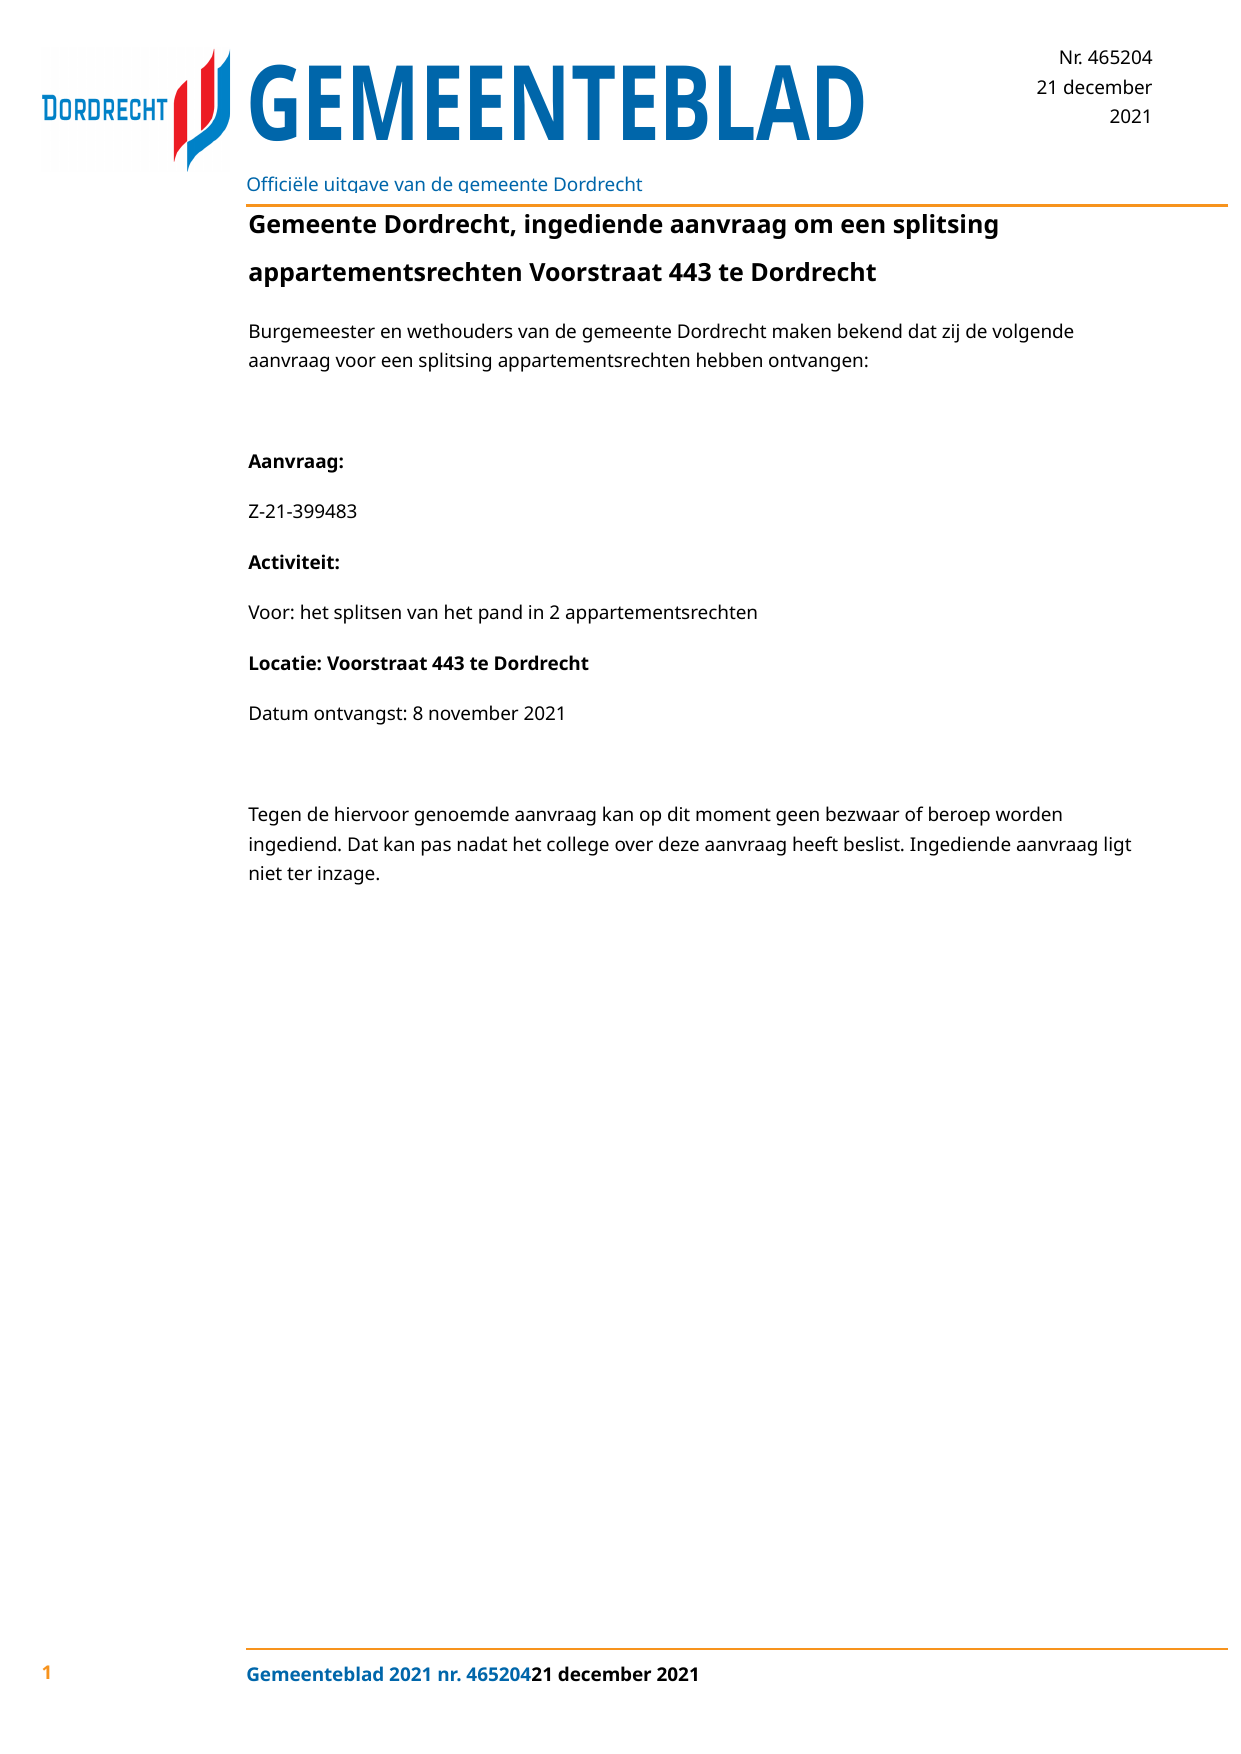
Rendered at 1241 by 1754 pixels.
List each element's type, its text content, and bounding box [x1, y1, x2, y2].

text Locatie: Voorstraat 443 te Dordrecht [248, 650, 1152, 676]
text Burgemeester en wethouders van de gemeente Dordrecht maken bekend dat zij de volgende aanvraag voor een splitsing appartementsrechten hebben ontvangen: [248, 318, 1152, 373]
text Tegen de hiervoor genoemde aanvraag kan op dit moment geen bezwaar of beroep worden ingediend. Dat kan pas nadat het college over deze aanvraag heeft beslist. Ingediende aanvraag ligt niet ter inzage. [248, 801, 1152, 886]
text Z-21-399483 [248, 499, 1152, 524]
picture [41, 47, 231, 172]
text Gemeente Dordrecht, ingediende aanvraag om een splitsing appartementsrechten Voorstraat 443 te Dordrecht [248, 207, 1152, 288]
text Voor: het splitsen van het pand in 2 appartementsrechten [248, 599, 1152, 625]
text Datum ontvangst: 8 november 2021 [248, 700, 1152, 726]
text Aanvraag: [248, 448, 1152, 474]
text Activiteit: [248, 549, 1152, 575]
